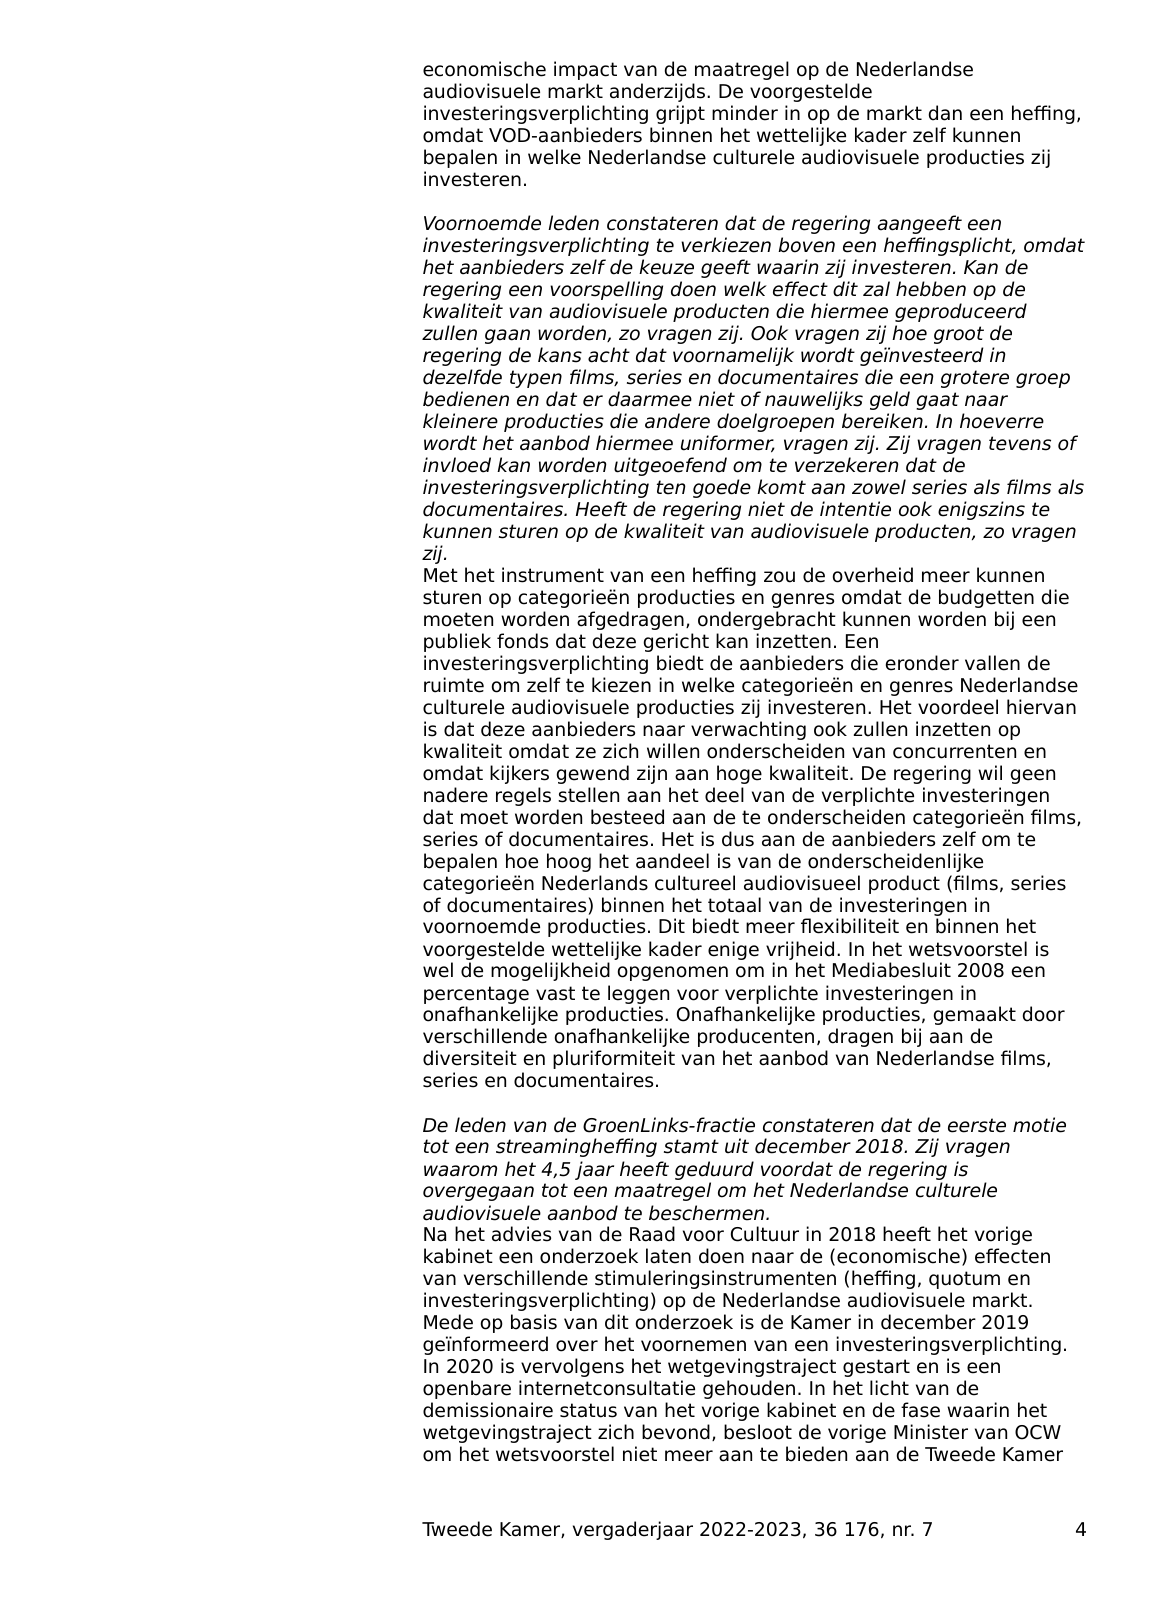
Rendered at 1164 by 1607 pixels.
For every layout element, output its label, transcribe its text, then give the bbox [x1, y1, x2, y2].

text economische impact van de maatregel op de Nederlandse audiovisuele markt anderzijds. De voorgestelde investeringsverplichting grijpt minder in op de markt dan een heffing, omdat VOD-aanbieders binnen het wettelijke kader zelf kunnen bepalen in welke Nederlandse culturele audiovisuele producties zij investeren. [422, 59, 1087, 191]
text De leden van de GroenLinks-fractie constateren dat de eerste motie tot een streamingheffing stamt uit december 2018. Zij vragen waarom het 4,5 jaar heeft geduurd voordat de regering is overgegaan tot een maatregel om het Nederlandse culturele audiovisuele aanbod te beschermen. [422, 1114, 1087, 1224]
text Met het instrument van een heffing zou de overheid meer kunnen sturen op categorieën producties en genres omdat de budgetten die moeten worden afgedragen, ondergebracht kunnen worden bij een publiek fonds dat deze gericht kan inzetten. Een investeringsverplichting biedt de aanbieders die eronder vallen de ruimte om zelf te kiezen in welke categorieën en genres Nederlandse culturele audiovisuele producties zij investeren. Het voordeel hiervan is dat deze aanbieders naar verwachting ook zullen inzetten op kwaliteit omdat ze zich willen onderscheiden van concurrenten en omdat kijkers gewend zijn aan hoge kwaliteit. De regering wil geen nadere regels stellen aan het deel van de verplichte investeringen dat moet worden besteed aan de te onderscheiden categorieën films, series of documentaires. Het is dus aan de aanbieders zelf om te bepalen hoe hoog het aandeel is van de onderscheidenlijke categorieën Nederlands cultureel audiovisueel product (films, series of documentaires) binnen het totaal van de investeringen in voornoemde producties. Dit biedt meer flexibiliteit en binnen het voorgestelde wettelijke kader enige vrijheid. In het wetsvoorstel is wel de mogelijkheid opgenomen om in het Mediabesluit 2008 een percentage vast te leggen voor verplichte investeringen in onafhankelijke producties. Onafhankelijke producties, gemaakt door verschillende onafhankelijke producenten, dragen bij aan de diversiteit en pluriformiteit van het aanbod van Nederlandse films, series en documentaires. [422, 565, 1087, 1092]
text Na het advies van de Raad voor Cultuur in 2018 heeft het vorige kabinet een onderzoek laten doen naar de (economische) effecten van verschillende stimuleringsinstrumenten (heffing, quotum en investeringsverplichting) op de Nederlandse audiovisuele markt. Mede op basis van dit onderzoek is de Kamer in december 2019 geïnformeerd over het voornemen van een investeringsverplichting. In 2020 is vervolgens het wetgevingstraject gestart en is een openbare internetconsultatie gehouden. In het licht van de demissionaire status van het vorige kabinet en de fase waarin het wetgevingstraject zich bevond, besloot de vorige Minister van OCW om het wetsvoorstel niet meer aan te bieden aan de Tweede Kamer [422, 1224, 1087, 1466]
text Voornoemde leden constateren dat de regering aangeeft een investeringsverplichting te verkiezen boven een heffingsplicht, omdat het aanbieders zelf de keuze geeft waarin zij investeren. Kan de regering een voorspelling doen welk effect dit zal hebben op de kwaliteit van audiovisuele producten die hiermee geproduceerd zullen gaan worden, zo vragen zij. Ook vragen zij hoe groot de regering de kans acht dat voornamelijk wordt geïnvesteerd in dezelfde typen films, series en documentaires die een grotere groep bedienen en dat er daarmee niet of nauwelijks geld gaat naar kleinere producties die andere doelgroepen bereiken. In hoeverre wordt het aanbod hiermee uniformer, vragen zij. Zij vragen tevens of invloed kan worden uitgeoefend om te verzekeren dat de investeringsverplichting ten goede komt aan zowel series als films als documentaires. Heeft de regering niet de intentie ook enigszins te kunnen sturen op de kwaliteit van audiovisuele producten, zo vragen zij. [422, 213, 1087, 565]
